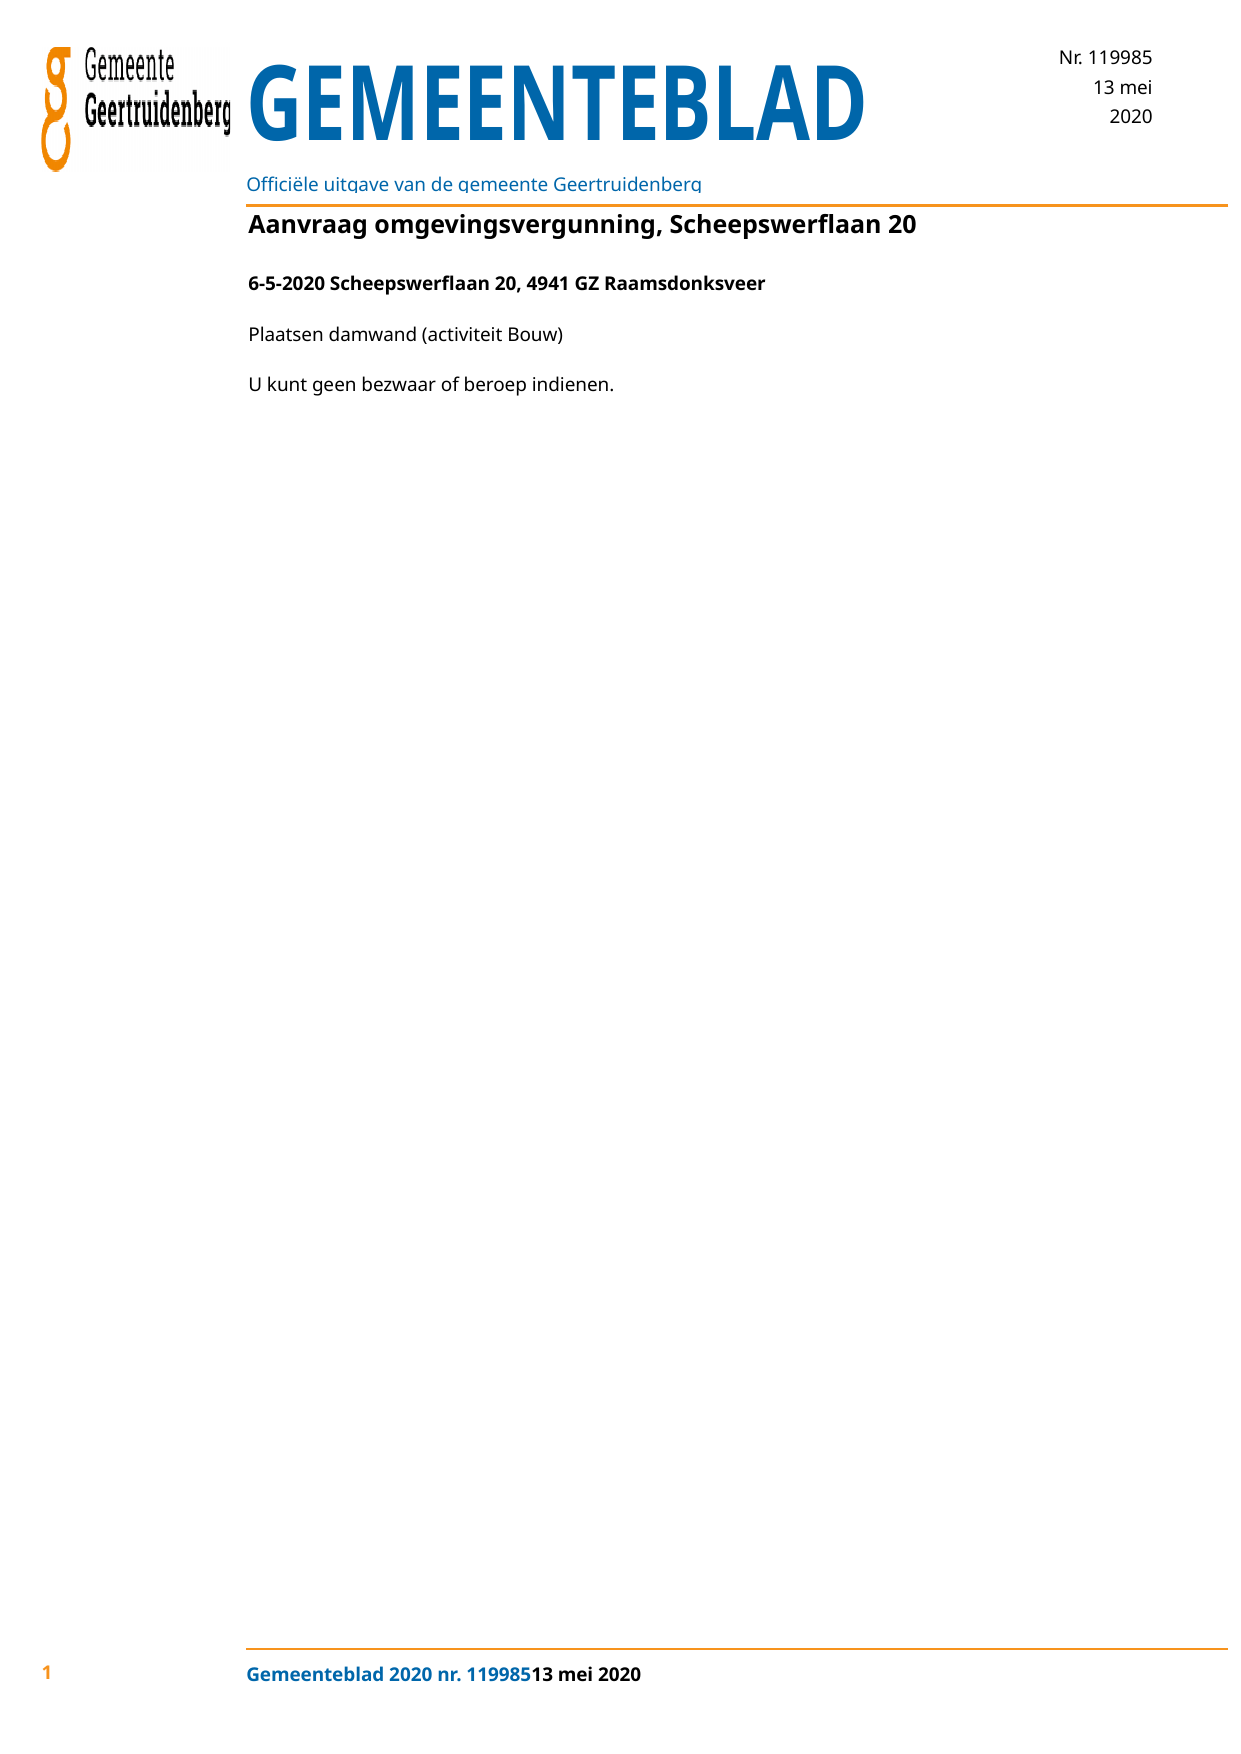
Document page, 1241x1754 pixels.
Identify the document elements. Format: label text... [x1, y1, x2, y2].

text 6-5-2020 Scheepswerflaan 20, 4941 GZ Raamsdonksveer [248, 270, 1152, 296]
text U kunt geen bezwaar of beroep indienen. [248, 371, 1152, 397]
text Aanvraag omgevingsvergunning, Scheepswerflaan 20 [248, 207, 1152, 241]
picture [41, 47, 231, 172]
text Plaatsen damwand (activiteit Bouw) [248, 321, 1152, 346]
